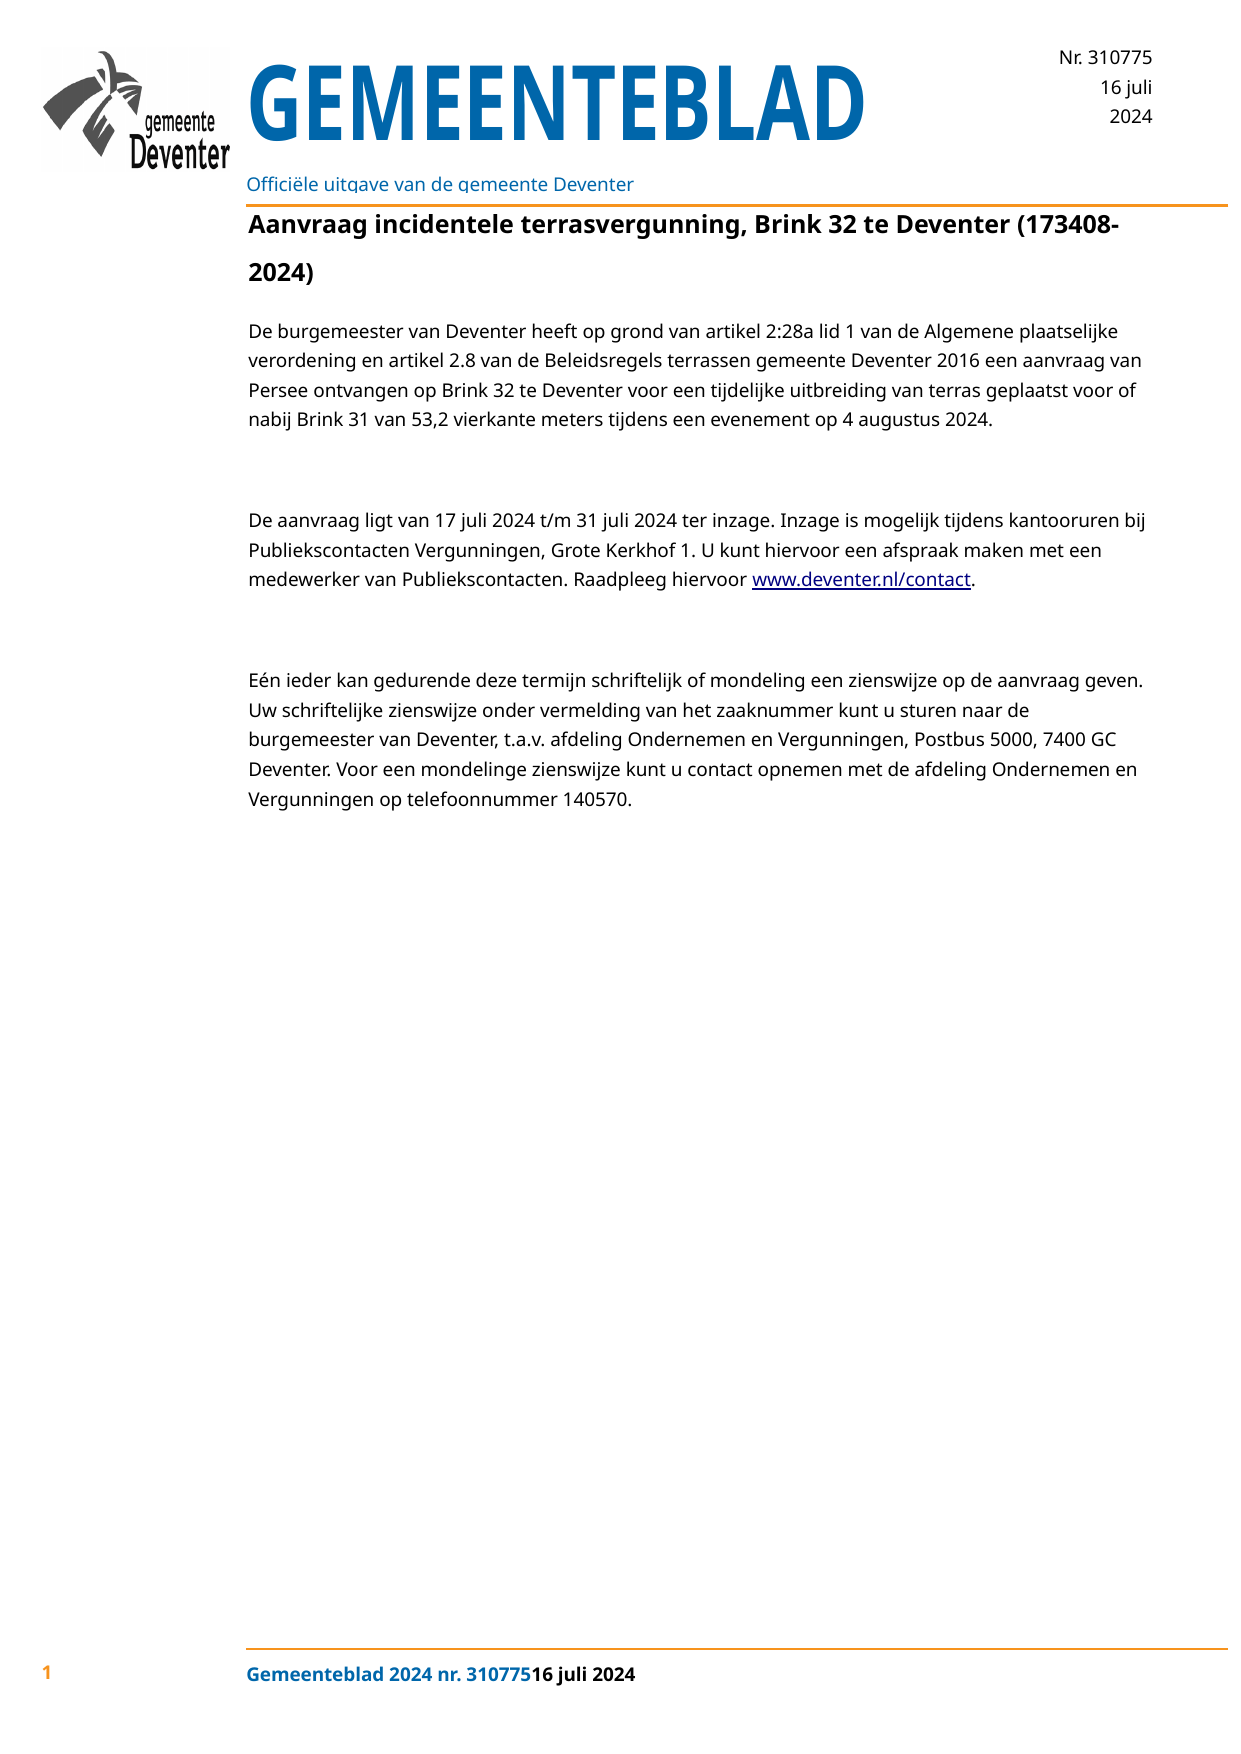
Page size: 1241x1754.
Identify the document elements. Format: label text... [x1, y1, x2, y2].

text Aanvraag incidentele terrasvergunning, Brink 32 te Deventer (173408-2024) [248, 207, 1152, 288]
text Eén ieder kan gedurende deze termijn schriftelijk of mondeling een zienswijze op de aanvraag geven. Uw schriftelijke zienswijze onder vermelding van het zaaknummer kunt u sturen naar de burgemeester van Deventer, t.a.v. afdeling Ondernemen en Vergunningen, Postbus 5000, 7400 GC Deventer. Voor een mondelinge zienswijze kunt u contact opnemen met de afdeling Ondernemen en Vergunningen op telefoonnummer 140570. [248, 667, 1152, 812]
picture [41, 47, 231, 172]
text De burgemeester van Deventer heeft op grond van artikel 2:28a lid 1 van de Algemene plaatselijke verordening en artikel 2.8 van de Beleidsregels terrassen gemeente Deventer 2016 een aanvraag van Persee ontvangen op Brink 32 te Deventer voor een tijdelijke uitbreiding van terras geplaatst voor of nabij Brink 31 van 53,2 vierkante meters tijdens een evenement op 4 augustus 2024. [248, 318, 1152, 432]
text De aanvraag ligt van 17 juli 2024 t/m 31 juli 2024 ter inzage. Inzage is mogelijk tijdens kantooruren bij Publiekscontacten Vergunningen, Grote Kerkhof 1. U kunt hiervoor een afspraak maken met een medewerker van Publiekscontacten. Raadpleeg hiervoor www.deventer.nl/contact. [248, 507, 1152, 592]
